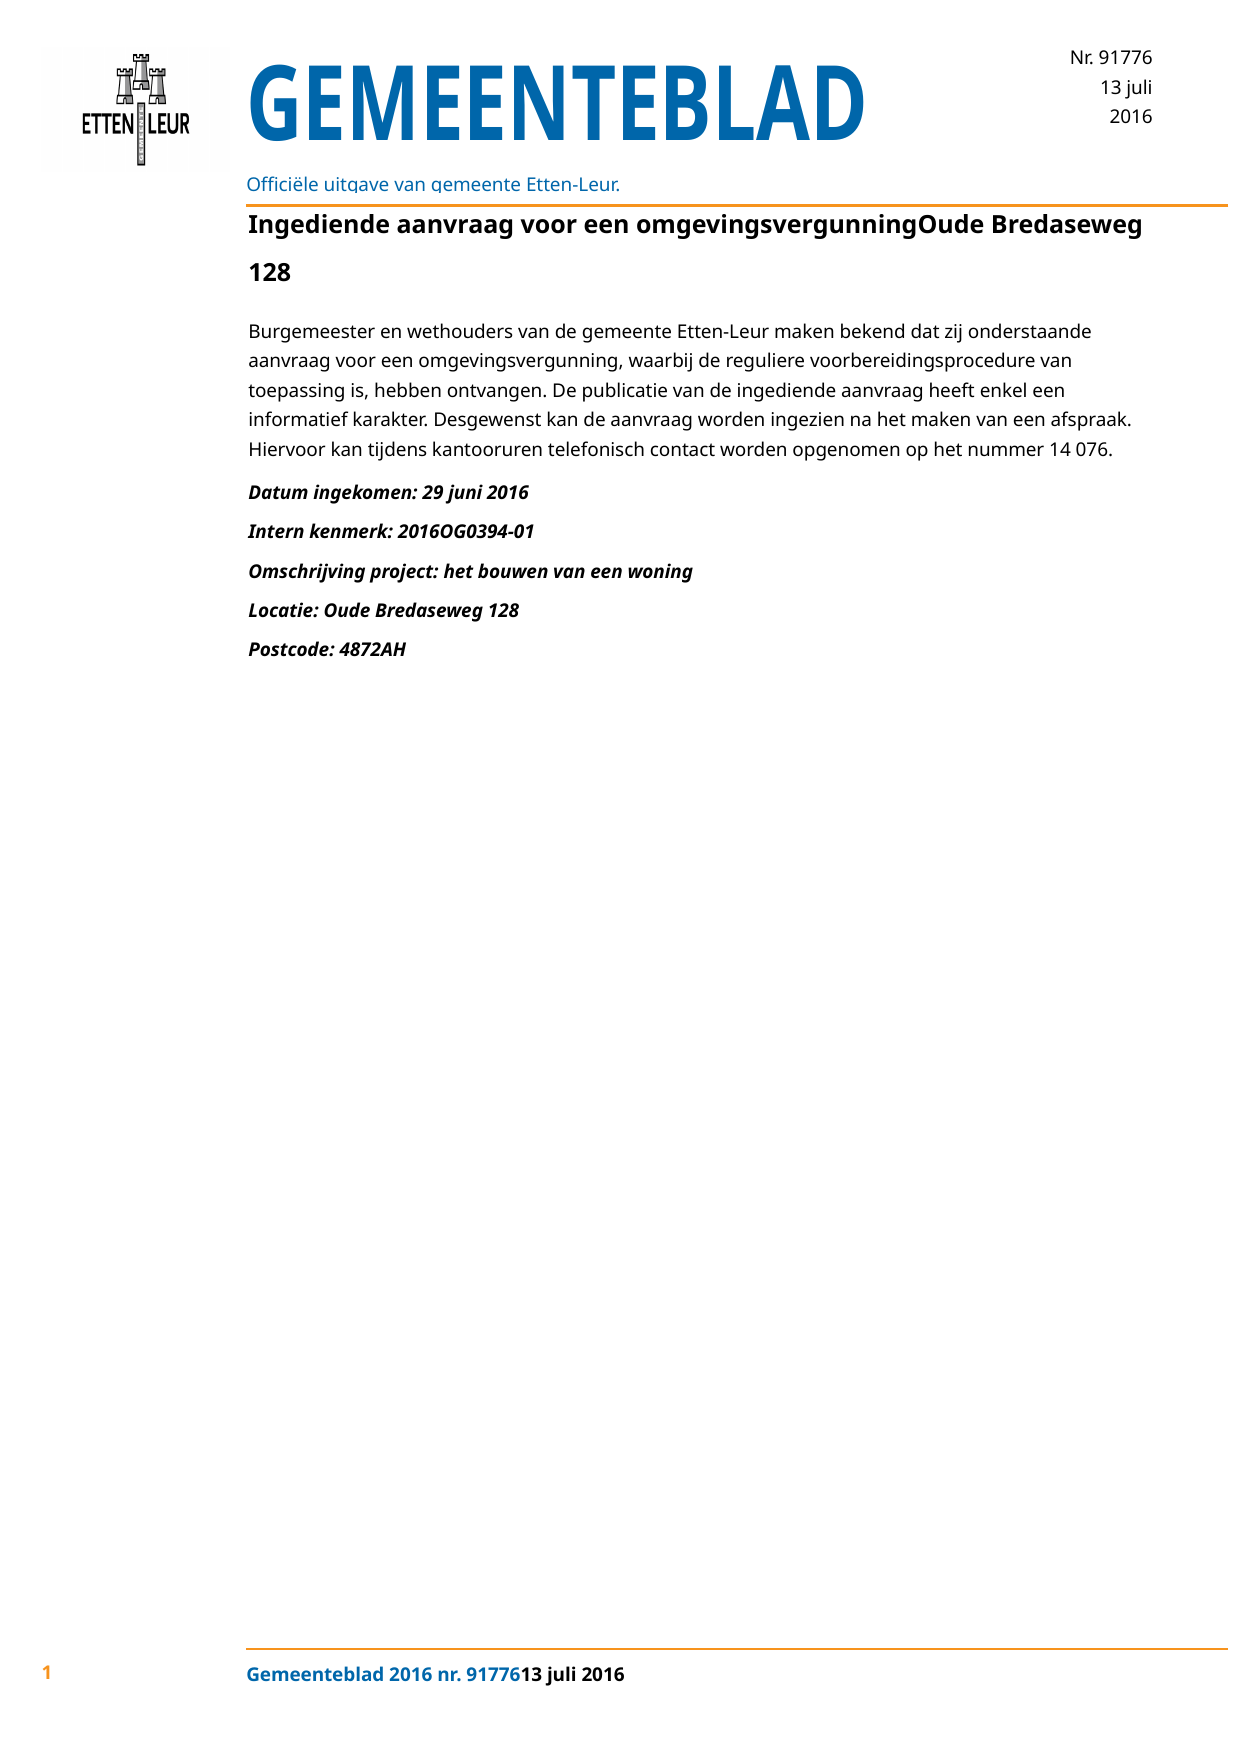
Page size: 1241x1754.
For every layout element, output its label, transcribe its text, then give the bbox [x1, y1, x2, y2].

text Omschrijving project: het bouwen van een woning [248, 558, 1152, 584]
text Ingediende aanvraag voor een omgevingsvergunningOude Bredaseweg 128 [248, 207, 1152, 288]
text Burgemeester en wethouders van de gemeente Etten-Leur maken bekend dat zij onderstaande aanvraag voor een omgevingsvergunning, waarbij de reguliere voorbereidingsprocedure van toepassing is, hebben ontvangen. De publicatie van de ingediende aanvraag heeft enkel een informatief karakter. Desgewenst kan de aanvraag worden ingezien na het maken van een afspraak. Hiervoor kan tijdens kantooruren telefonisch contact worden opgenomen op het nummer 14 076. [248, 318, 1152, 462]
picture [41, 47, 231, 172]
text Intern kenmerk: 2016OG0394-01 [248, 519, 1152, 544]
text Locatie: Oude Bredaseweg 128 [248, 597, 1152, 623]
text Datum ingekomen: 29 juni 2016 [248, 479, 1152, 505]
text Postcode: 4872AH [248, 636, 1152, 662]
